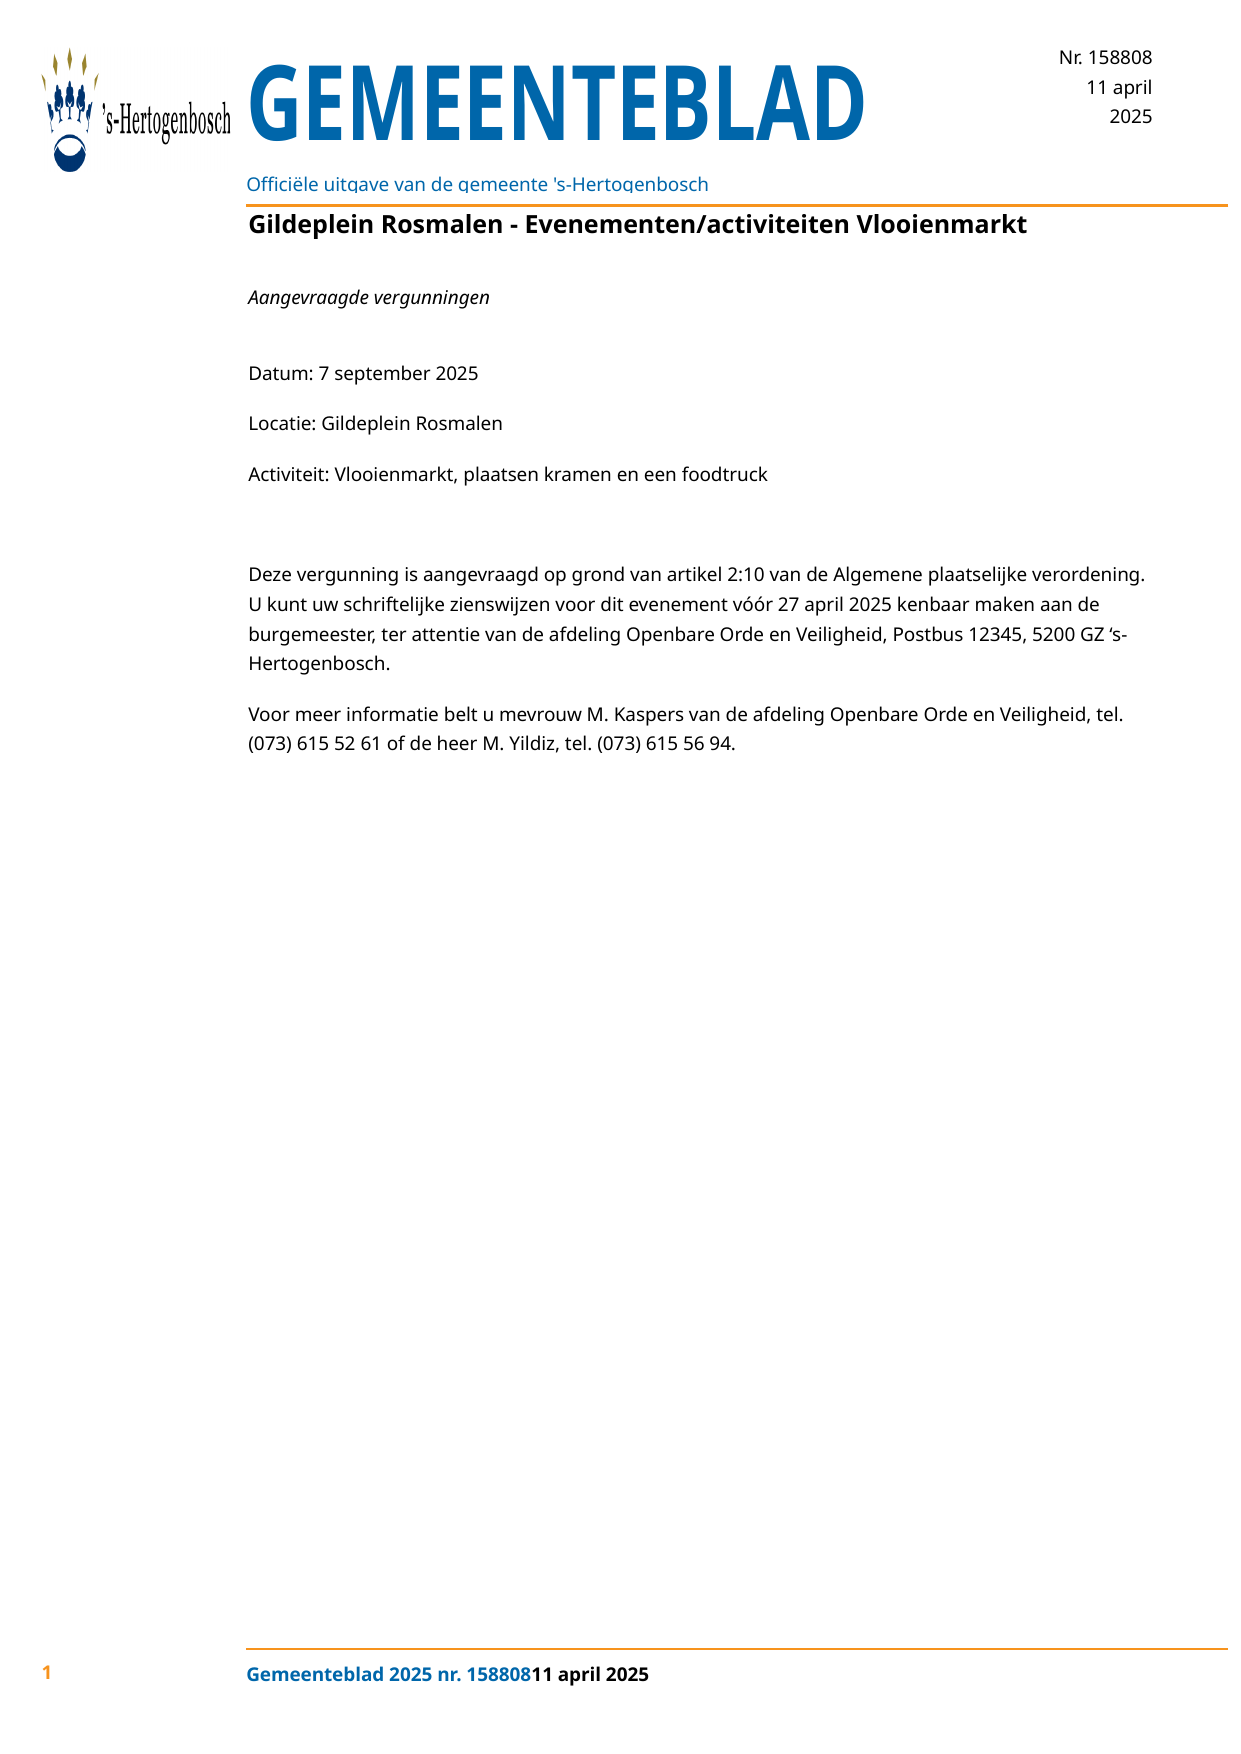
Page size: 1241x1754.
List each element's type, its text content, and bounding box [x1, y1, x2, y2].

text Activiteit: Vlooienmarkt, plaatsen kramen en een foodtruck [248, 461, 1152, 487]
text Voor meer informatie belt u mevrouw M. Kaspers van de afdeling Openbare Orde en Veiligheid, tel. (073) 615 52 61 of de heer M. Yildiz, tel. (073) 615 56 94. [248, 701, 1152, 756]
picture [41, 47, 231, 172]
text Datum: 7 september 2025 [248, 360, 1152, 386]
text Aangevraagde vergunningen [248, 284, 1152, 309]
text Deze vergunning is aangevraagd op grond van artikel 2:10 van de Algemene plaatselijke verordening. U kunt uw schriftelijke zienswijzen voor dit evenement vóór 27 april 2025 kenbaar maken aan de burgemeester, ter attentie van de afdeling Openbare Orde en Veiligheid, Postbus 12345, 5200 GZ ‘s-Hertogenbosch. [248, 562, 1152, 676]
text Gildeplein Rosmalen - Evenementen/activiteiten Vlooienmarkt [248, 207, 1152, 241]
text Locatie: Gildeplein Rosmalen [248, 410, 1152, 436]
